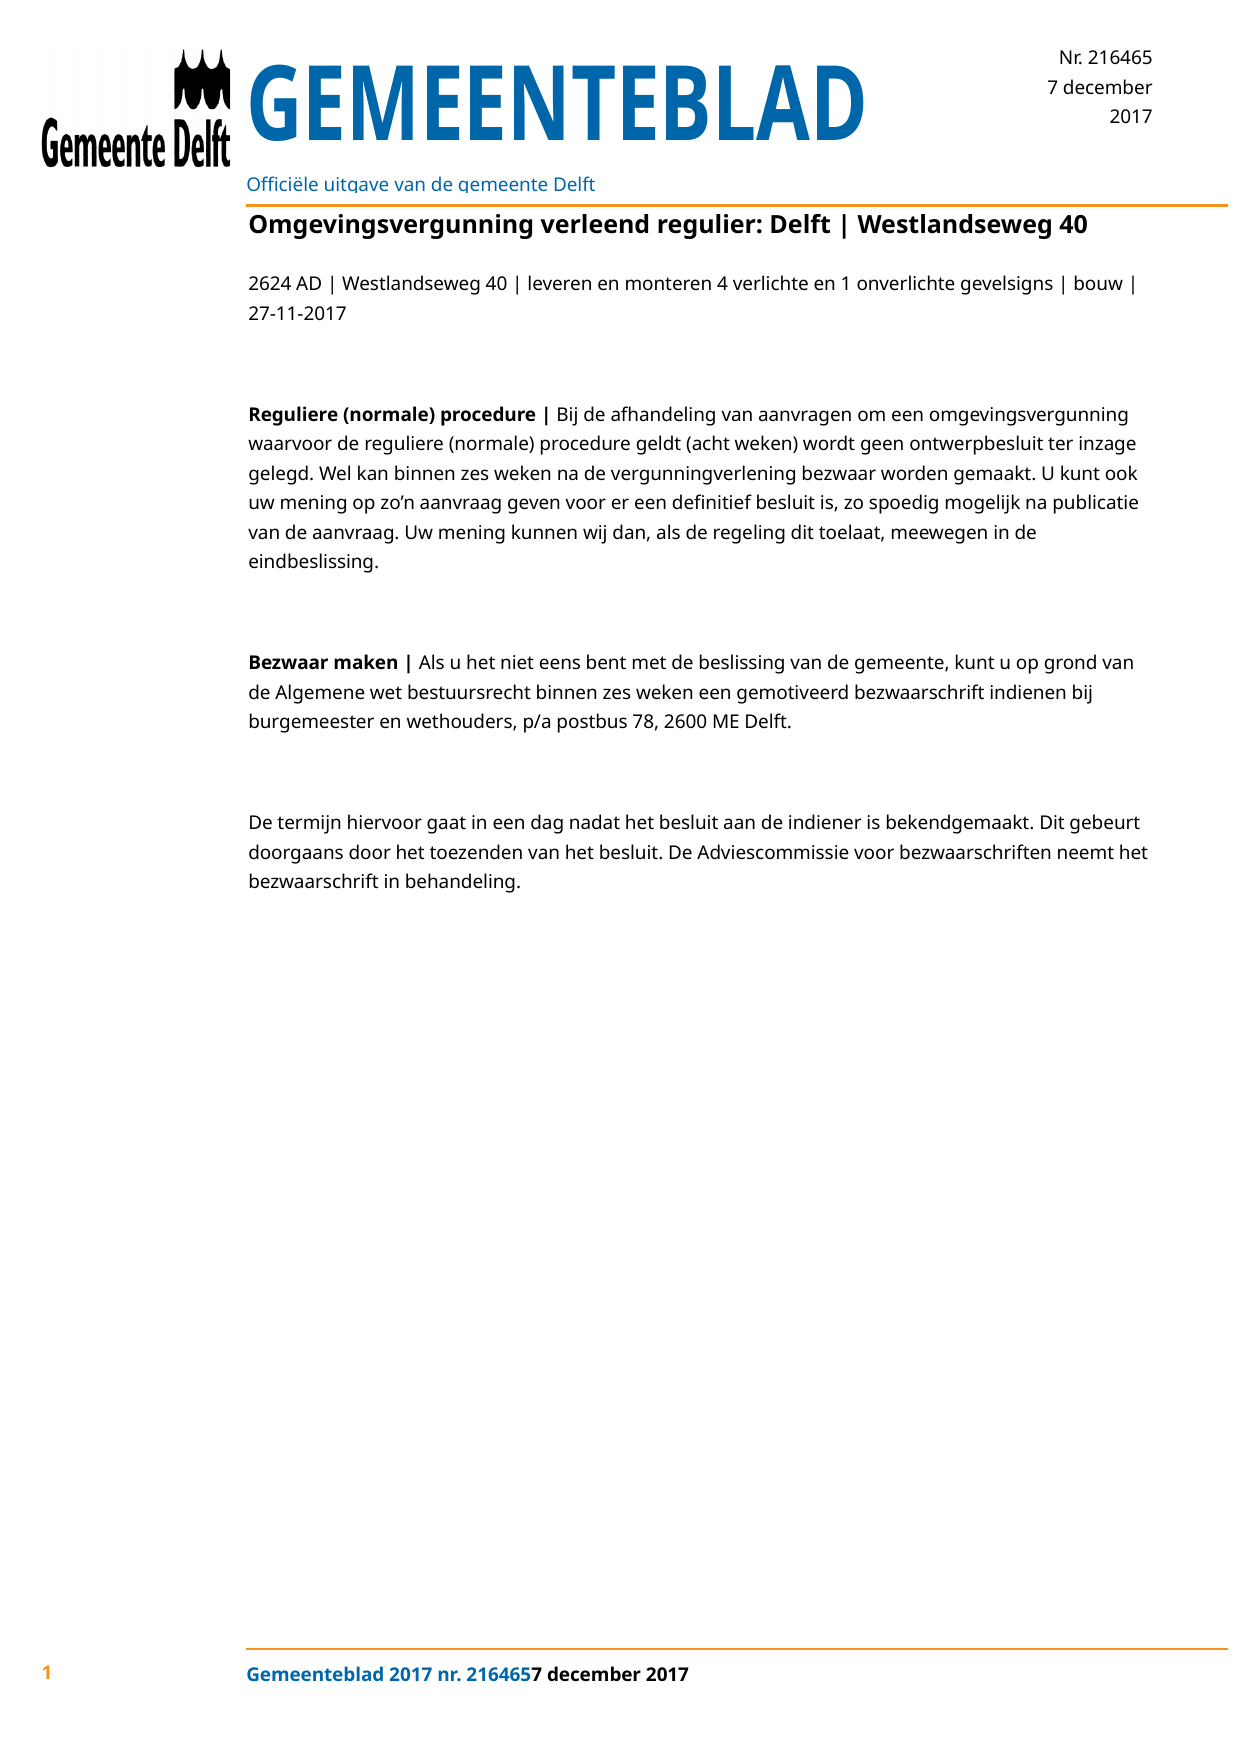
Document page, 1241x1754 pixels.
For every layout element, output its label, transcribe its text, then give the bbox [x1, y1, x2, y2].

text Bezwaar maken | Als u het niet eens bent met de beslissing van de gemeente, kunt u op grond van de Algemene wet bestuursrecht binnen zes weken een gemotiveerd bezwaarschrift indienen bij burgemeester en wethouders, p/a postbus 78, 2600 ME Delft. [248, 649, 1152, 734]
text Omgevingsvergunning verleend regulier: Delft | Westlandseweg 40 [248, 207, 1152, 241]
picture [41, 47, 231, 172]
text 2624 AD | Westlandseweg 40 | leveren en monteren 4 verlichte en 1 onverlichte gevelsigns | bouw | 27-11-2017 [248, 270, 1152, 326]
text De termijn hiervoor gaat in een dag nadat het besluit aan de indiener is bekendgemaakt. Dit gebeurt doorgaans door het toezenden van het besluit. De Adviescommissie voor bezwaarschriften neemt het bezwaarschrift in behandeling. [248, 809, 1152, 894]
text Reguliere (normale) procedure | Bij de afhandeling van aanvragen om een omgevingsvergunning waarvoor de reguliere (normale) procedure geldt (acht weken) wordt geen ontwerpbesluit ter inzage gelegd. Wel kan binnen zes weken na de vergunningverlening bezwaar worden gemaakt. U kunt ook uw mening op zo’n aanvraag geven voor er een definitief besluit is, zo spoedig mogelijk na publicatie van de aanvraag. Uw mening kunnen wij dan, als de regeling dit toelaat, meewegen in de eindbeslissing. [248, 401, 1152, 574]
